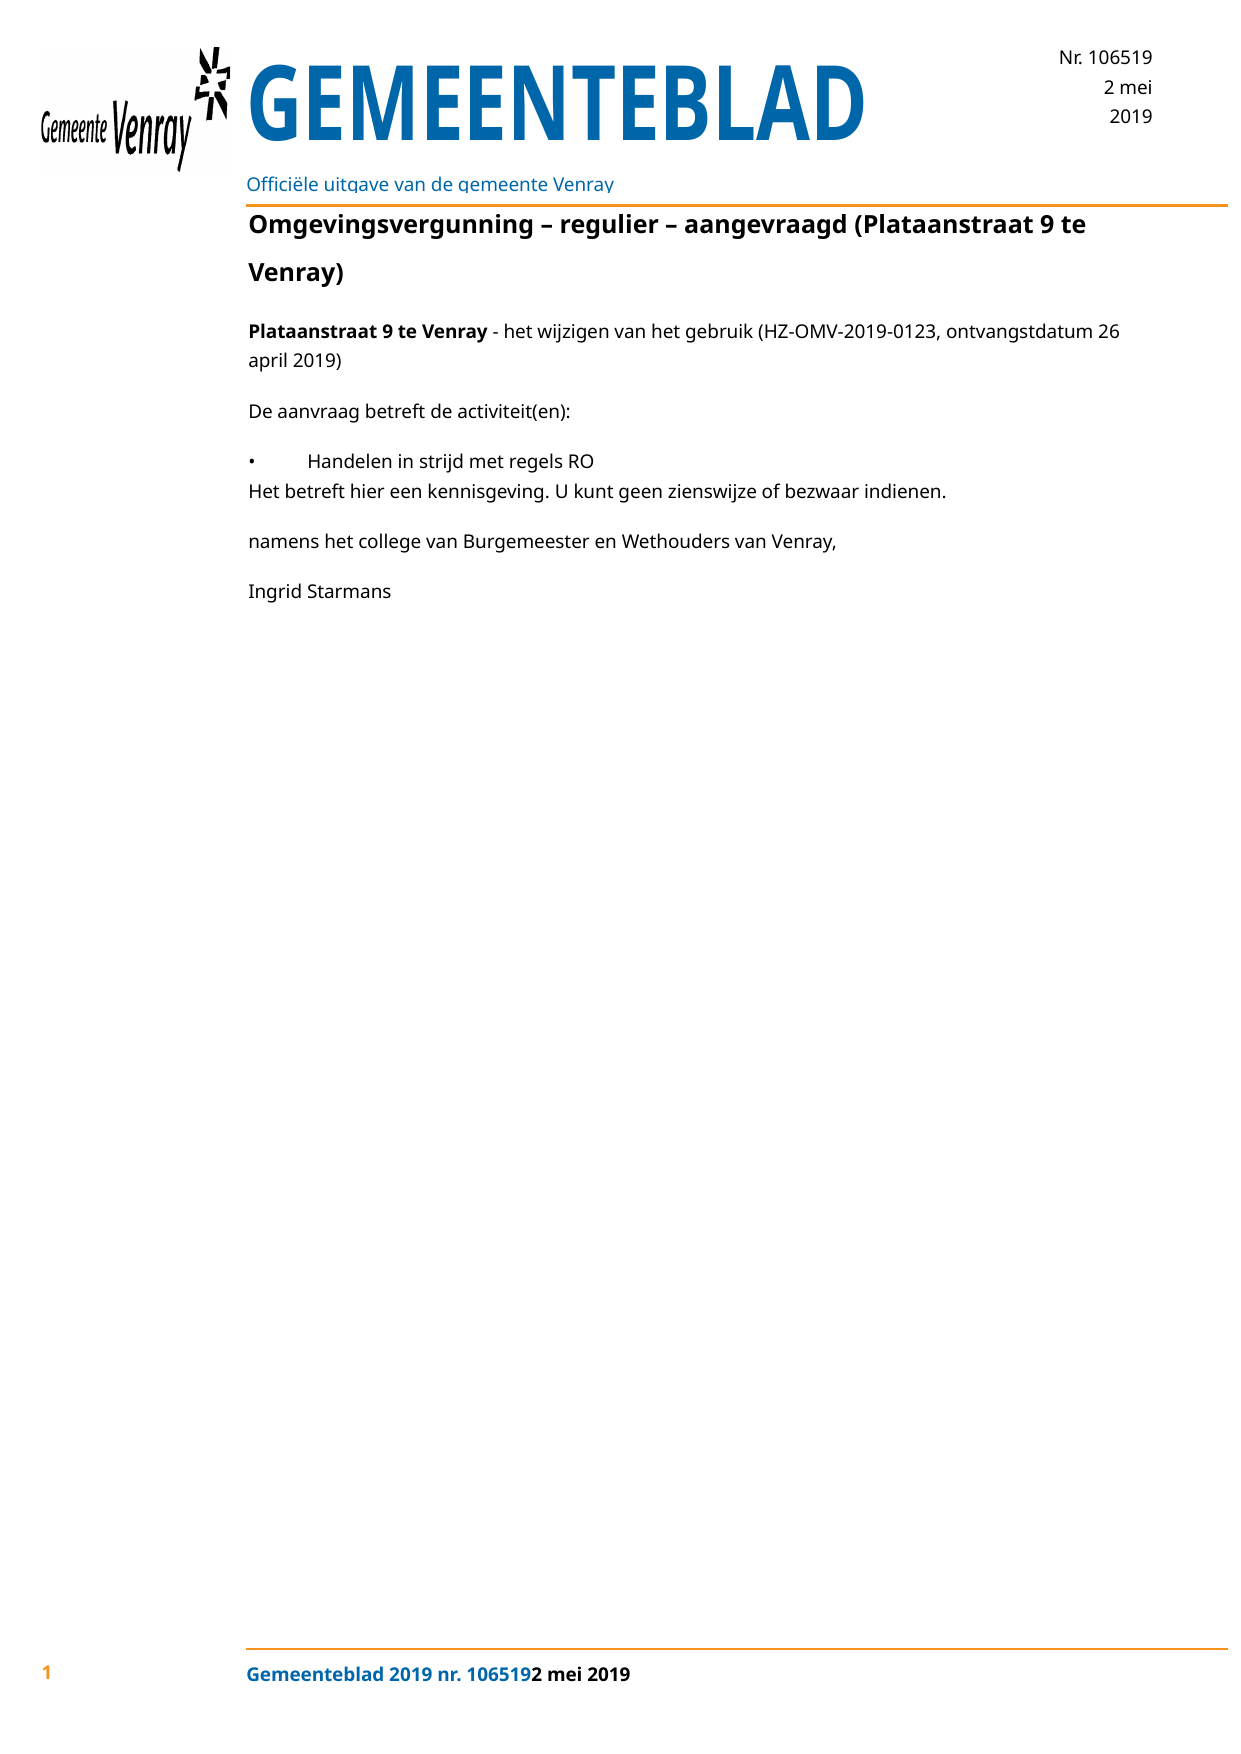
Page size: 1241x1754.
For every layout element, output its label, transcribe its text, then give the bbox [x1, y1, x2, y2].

text namens het college van Burgemeester en Wethouders van Venray, [248, 528, 1152, 554]
text Ingrid Starmans [248, 579, 1152, 604]
text Omgevingsvergunning – regulier – aangevraagd (Plataanstraat 9 te Venray) [248, 207, 1152, 288]
text Het betreft hier een kennisgeving. U kunt geen zienswijze of bezwaar indienen. [248, 478, 1152, 504]
text De aanvraag betreft de activiteit(en): [248, 398, 1152, 424]
text Plataanstraat 9 te Venray - het wijzigen van het gebruik (HZ-OMV-2019-0123, ontvangstdatum 26 april 2019) [248, 318, 1152, 373]
list Handelen in strijd met regels RO [248, 448, 1152, 474]
picture [41, 47, 231, 172]
